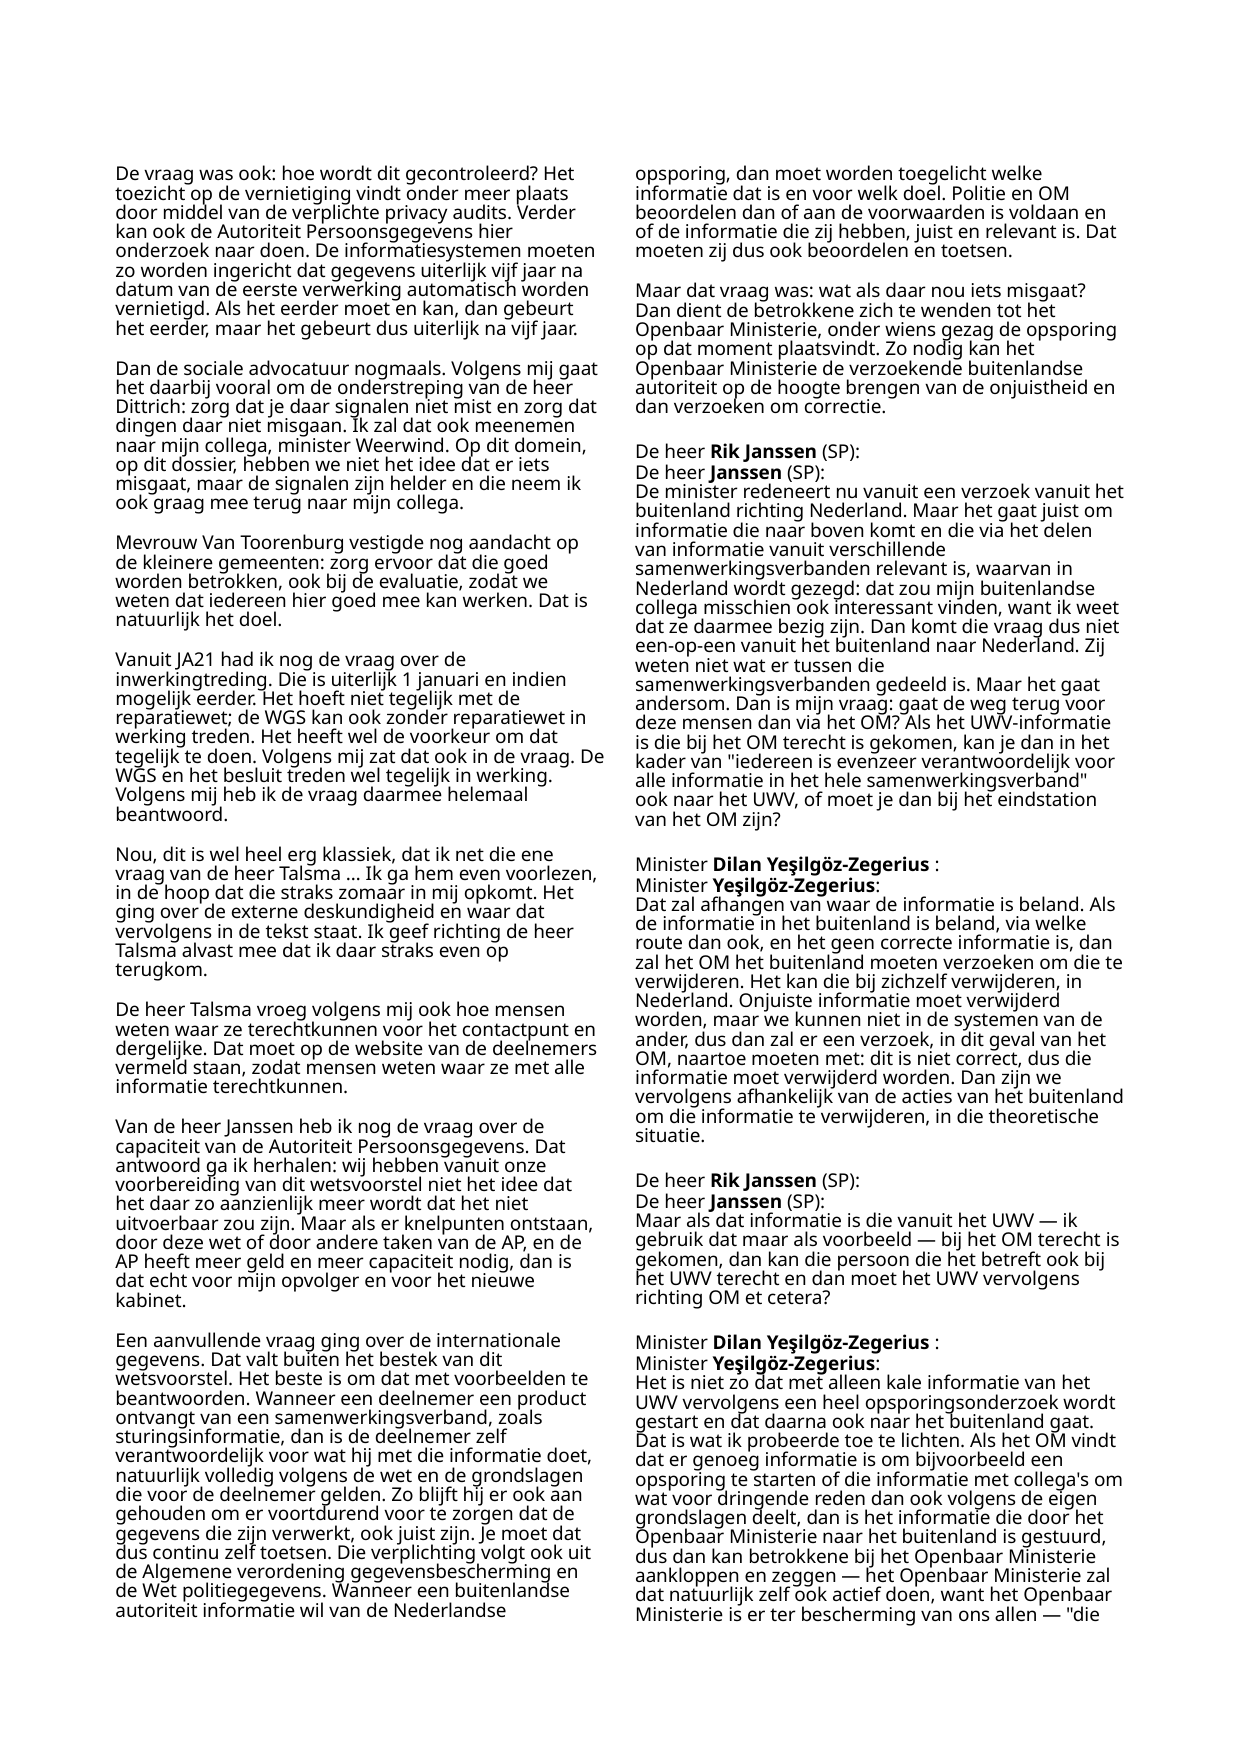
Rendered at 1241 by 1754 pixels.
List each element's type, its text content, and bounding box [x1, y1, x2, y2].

text Minister Yeşilgöz-Zegerius: [635, 1355, 1125, 1374]
text De heer Janssen (SP): [635, 464, 1125, 483]
text De minister redeneert nu vanuit een verzoek vanuit het buitenland richting Nederland. Maar het gaat juist om informatie die naar boven komt en die via het delen van informatie vanuit verschillende samenwerkingsverbanden relevant is, waarvan in Nederland wordt gezegd: dat zou mijn buitenlandse collega misschien ook interessant vinden, want ik weet dat ze daarmee bezig zijn. Dan komt die vraag dus niet een-op-een vanuit het buitenland naar Nederland. Zij weten niet wat er tussen die samenwerkingsverbanden gedeeld is. Maar het gaat andersom. Dan is mijn vraag: gaat de weg terug voor deze mensen dan via het OM? Als het UWV-informatie is die bij het OM terecht is gekomen, kan je dan in het kader van "iedereen is evenzeer verantwoordelijk voor alle informatie in het hele samenwerkingsverband" ook naar het UWV, of moet je dan bij het eindstation van het OM zijn? [635, 483, 1125, 830]
text Van de heer Janssen heb ik nog de vraag over de capaciteit van de Autoriteit Persoonsgegevens. Dat antwoord ga ik herhalen: wij hebben vanuit onze voorbereiding van dit wetsvoorstel niet het idee dat het daar zo aanzienlijk meer wordt dat het niet uitvoerbaar zou zijn. Maar als er knelpunten ontstaan, door deze wet of door andere taken van de AP, en de AP heeft meer geld en meer capaciteit nodig, dan is dat echt voor mijn opvolger en voor het nieuwe kabinet. [115, 1118, 605, 1311]
text De heer Rik Janssen (SP): [635, 438, 1125, 464]
text Nou, dit is wel heel erg klassiek, dat ik net die ene vraag van de heer Talsma … Ik ga hem even voorlezen, in de hoop dat die straks zomaar in mij opkomt. Het ging over de externe deskundigheid en waar dat vervolgens in de tekst staat. Ik geef richting de heer Talsma alvast mee dat ik daar straks even op terugkom. [115, 846, 605, 981]
text Vanuit JA21 had ik nog de vraag over de inwerkingtreding. Die is uiterlijk 1 januari en indien mogelijk eerder. Het hoeft niet tegelijk met de reparatiewet; de WGS kan ook zonder reparatiewet in werking treden. Het heeft wel de voorkeur om dat tegelijk te doen. Volgens mij zat dat ook in de vraag. De WGS en het besluit treden wel tegelijk in werking. Volgens mij heb ik de vraag daarmee helemaal beantwoord. [115, 651, 605, 825]
text De vraag was ook: hoe wordt dit gecontroleerd? Het toezicht op de vernietiging vindt onder meer plaats door middel van de verplichte privacy audits. Verder kan ook de Autoriteit Persoonsgegevens hier onderzoek naar doen. De informatiesystemen moeten zo worden ingericht dat gegevens uiterlijk vijf jaar na datum van de eerste verwerking automatisch worden vernietigd. Als het eerder moet en kan, dan gebeurt het eerder, maar het gebeurt dus uiterlijk na vijf jaar. [115, 165, 605, 339]
text De heer Rik Janssen (SP): [635, 1167, 1125, 1193]
text Een aanvullende vraag ging over de internationale gegevens. Dat valt buiten het bestek van dit wetsvoorstel. Het beste is om dat met voorbeelden te beantwoorden. Wanneer een deelnemer een product ontvangt van een samenwerkingsverband, zoals sturingsinformatie, dan is de deelnemer zelf verantwoordelijk voor wat hij met die informatie doet, natuurlijk volledig volgens de wet en de grondslagen die voor de deelnemer gelden. Zo blijft hij er ook aan gehouden om er voortdurend voor te zorgen dat de gegevens die zijn verwerkt, ook juist zijn. Je moet dat dus continu zelf toetsen. Die verplichting volgt ook uit de Algemene verordening gegevensbescherming en de Wet politiegegevens. Wanneer een buitenlandse autoriteit informatie wil van de Nederlandse [115, 1332, 605, 1621]
text De heer Talsma vroeg volgens mij ook hoe mensen weten waar ze terechtkunnen voor het contactpunt en dergelijke. Dat moet op de website van de deelnemers vermeld staan, zodat mensen weten waar ze met alle informatie terechtkunnen. [115, 1001, 605, 1098]
text Maar dat vraag was: wat als daar nou iets misgaat? Dan dient de betrokkene zich te wenden tot het Openbaar Ministerie, onder wiens gezag de opsporing op dat moment plaatsvindt. Zo nodig kan het Openbaar Ministerie de verzoekende buitenlandse autoriteit op de hoogte brengen van de onjuistheid en dan verzoeken om correctie. [635, 282, 1125, 417]
text Het is niet zo dat met alleen kale informatie van het UWV vervolgens een heel opsporingsonderzoek wordt gestart en dat daarna ook naar het buitenland gaat. Dat is wat ik probeerde toe te lichten. Als het OM vindt dat er genoeg informatie is om bijvoorbeeld een opsporing te starten of die informatie met collega's om wat voor dringende reden dan ook volgens de eigen grondslagen deelt, dan is het informatie die door het Openbaar Ministerie naar het buitenland is gestuurd, dus dan kan betrokkene bij het Openbaar Ministerie aankloppen en zeggen — het Openbaar Ministerie zal dat natuurlijk zelf ook actief doen, want het Openbaar Ministerie is er ter bescherming van ons allen — "die [635, 1374, 1125, 1625]
text Minister Yeşilgöz-Zegerius: [635, 877, 1125, 896]
text Minister Dilan Yeşilgöz-Zegerius : [635, 1329, 1125, 1355]
text Dan de sociale advocatuur nogmaals. Volgens mij gaat het daarbij vooral om de onderstreping van de heer Dittrich: zorg dat je daar signalen niet mist en zorg dat dingen daar niet misgaan. Ik zal dat ook meenemen naar mijn collega, minister Weerwind. Op dit domein, op dit dossier, hebben we niet het idee dat er iets misgaat, maar de signalen zijn helder en die neem ik ook graag mee terug naar mijn collega. [115, 359, 605, 514]
text Mevrouw Van Toorenburg vestigde nog aandacht op de kleinere gemeenten: zorg ervoor dat die goed worden betrokken, ook bij de evaluatie, zodat we weten dat iedereen hier goed mee kan werken. Dat is natuurlijk het doel. [115, 534, 605, 631]
text De heer Janssen (SP): [635, 1193, 1125, 1212]
text Dat zal afhangen van waar de informatie is beland. Als de informatie in het buitenland is beland, via welke route dan ook, en het geen correcte informatie is, dan zal het OM het buitenland moeten verzoeken om die te verwijderen. Het kan die bij zichzelf verwijderen, in Nederland. Onjuiste informatie moet verwijderd worden, maar we kunnen niet in de systemen van de ander, dus dan zal er een verzoek, in dit geval van het OM, naartoe moeten met: dit is niet correct, dus die informatie moet verwijderd worden. Dan zijn we vervolgens afhankelijk van de acties van het buitenland om die informatie te verwijderen, in die theoretische situatie. [635, 896, 1125, 1146]
text Minister Dilan Yeşilgöz-Zegerius : [635, 851, 1125, 877]
text Maar als dat informatie is die vanuit het UWV — ik gebruik dat maar als voorbeeld — bij het OM terecht is gekomen, dan kan die persoon die het betreft ook bij het UWV terecht en dan moet het UWV vervolgens richting OM et cetera? [635, 1212, 1125, 1308]
text opsporing, dan moet worden toegelicht welke informatie dat is en voor welk doel. Politie en OM beoordelen dan of aan de voorwaarden is voldaan en of de informatie die zij hebben, juist en relevant is. Dat moeten zij dus ook beoordelen en toetsen. [635, 165, 1125, 262]
